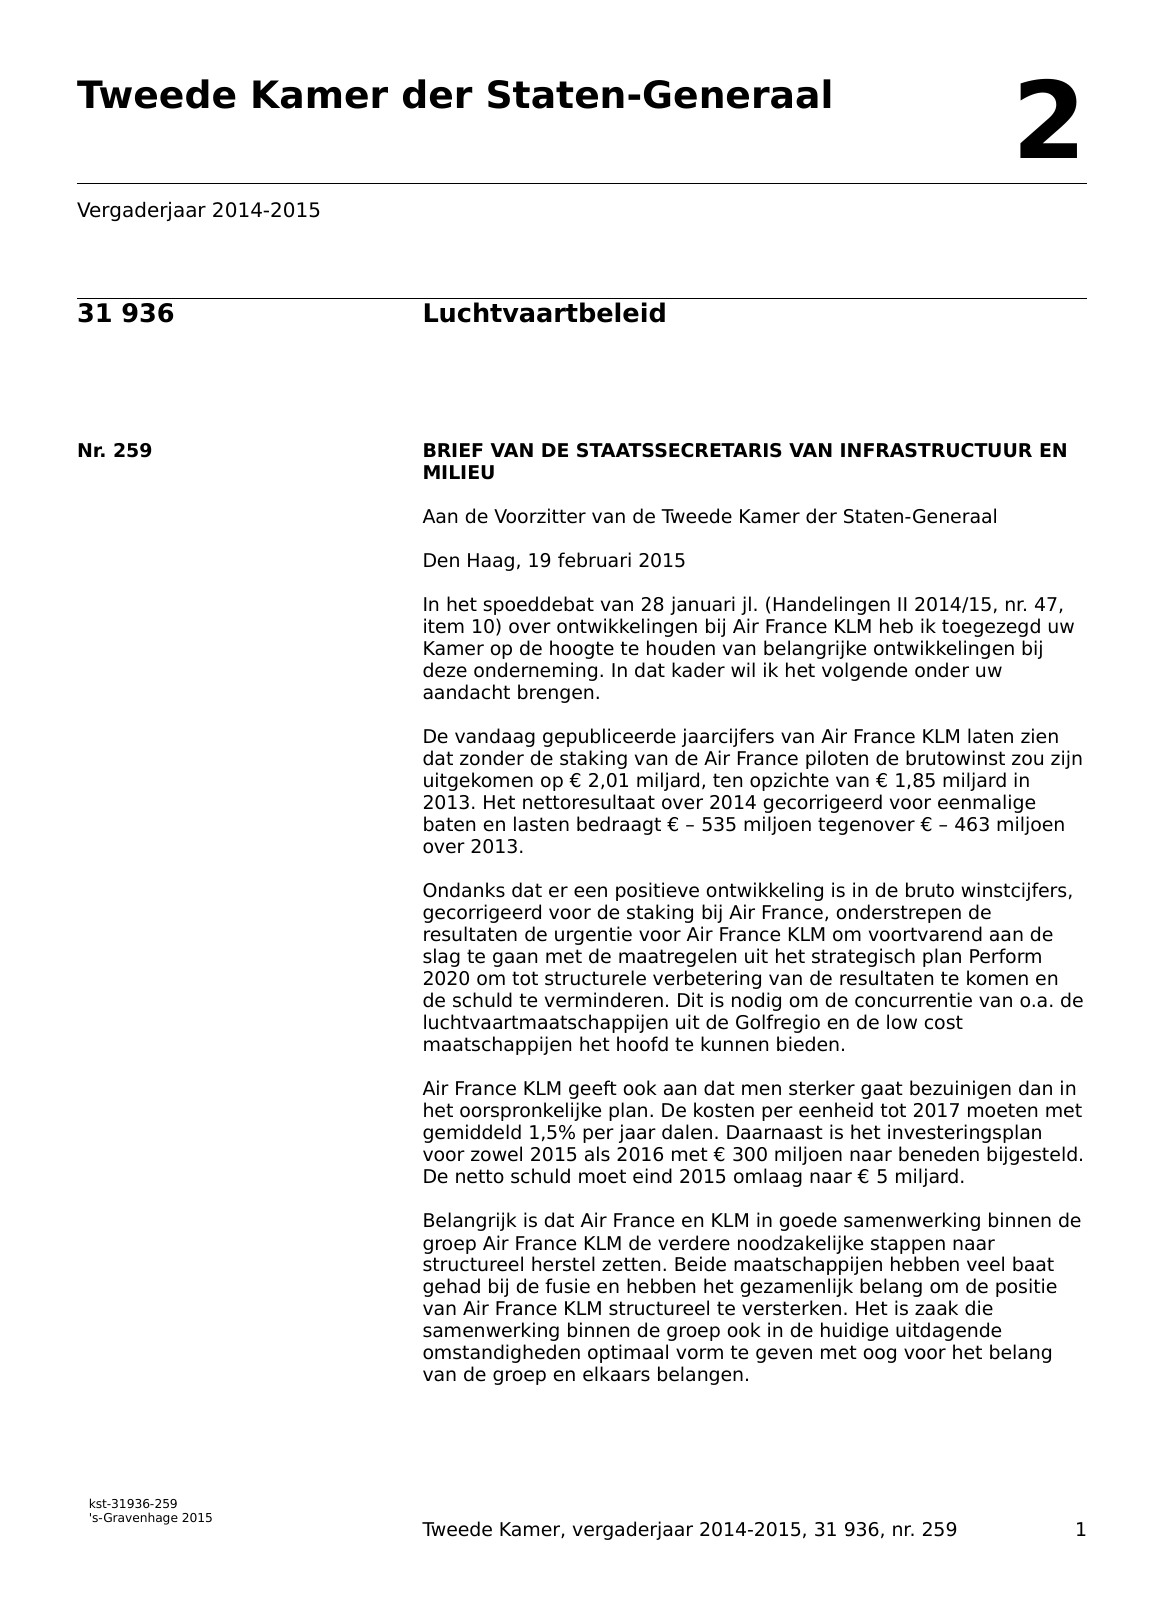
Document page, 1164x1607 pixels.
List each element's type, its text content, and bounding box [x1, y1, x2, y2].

text Aan de Voorzitter van de Tweede Kamer der Staten-Generaal [422, 506, 1087, 528]
text In het spoeddebat van 28 januari jl. (Handelingen II 2014/15, nr. 47, item 10) over ontwikkelingen bij Air France KLM heb ik toegezegd uw Kamer op de hoogte te houden van belangrijke ontwikkelingen bij deze onderneming. In dat kader wil ik het volgende onder uw aandacht brengen. [422, 594, 1087, 704]
text kst-31936-259 [88, 1497, 323, 1511]
table_header 2 [886, 59, 1087, 183]
text De vandaag gepubliceerde jaarcijfers van Air France KLM laten zien dat zonder de staking van de Air France piloten de brutowinst zou zijn uitgekomen op € 2,01 miljard, ten opzichte van € 1,85 miljard in 2013. Het nettoresultaat over 2014 gecorrigeerd voor eenmalige baten en lasten bedraagt € – 535 miljoen tegenover € – 463 miljoen over 2013. [422, 726, 1087, 858]
subtitle Nr. 259 BRIEF VAN DE STAATSSECRETARIS VAN INFRASTRUCTUUR EN MILIEU [77, 440, 1087, 484]
text 's-Gravenhage 2015 [88, 1511, 323, 1525]
text Belangrijk is dat Air France en KLM in goede samenwerking binnen de groep Air France KLM de verdere noodzakelijke stappen naar structureel herstel zetten. Beide maatschappijen hebben veel baat gehad bij de fusie en hebben het gezamenlijk belang om de positie van Air France KLM structureel te versterken. Het is zaak die samenwerking binnen de groep ook in de huidige uitdagende omstandigheden optimaal vorm te geven met oog voor het belang van de groep en elkaars belangen. [422, 1210, 1087, 1386]
text Air France KLM geeft ook aan dat men sterker gaat bezuinigen dan in het oorspronkelijke plan. De kosten per eenheid tot 2017 moeten met gemiddeld 1,5% per jaar dalen. Daarnaast is het investeringsplan voor zowel 2015 als 2016 met € 300 miljoen naar beneden bijgesteld. De netto schuld moet eind 2015 omlaag naar € 5 miljard. [422, 1078, 1087, 1188]
text Ondanks dat er een positieve ontwikkeling is in de bruto winstcijfers, gecorrigeerd voor de staking bij Air France, onderstrepen de resultaten de urgentie voor Air France KLM om voortvarend aan de slag te gaan met de maatregelen uit het strategisch plan Perform 2020 om tot structurele verbetering van de resultaten te komen en de schuld te verminderen. Dit is nodig om de concurrentie van o.a. de luchtvaartmaatschappijen uit de Golfregio en de low cost maatschappijen het hoofd te kunnen bieden. [422, 880, 1087, 1056]
text Den Haag, 19 februari 2015 [422, 550, 1087, 572]
table_header Tweede Kamer der Staten-Generaal [77, 59, 886, 183]
table_cell Vergaderjaar 2014-2015 [77, 184, 1087, 298]
subtitle 31 936 Luchtvaartbeleid [77, 299, 1087, 329]
